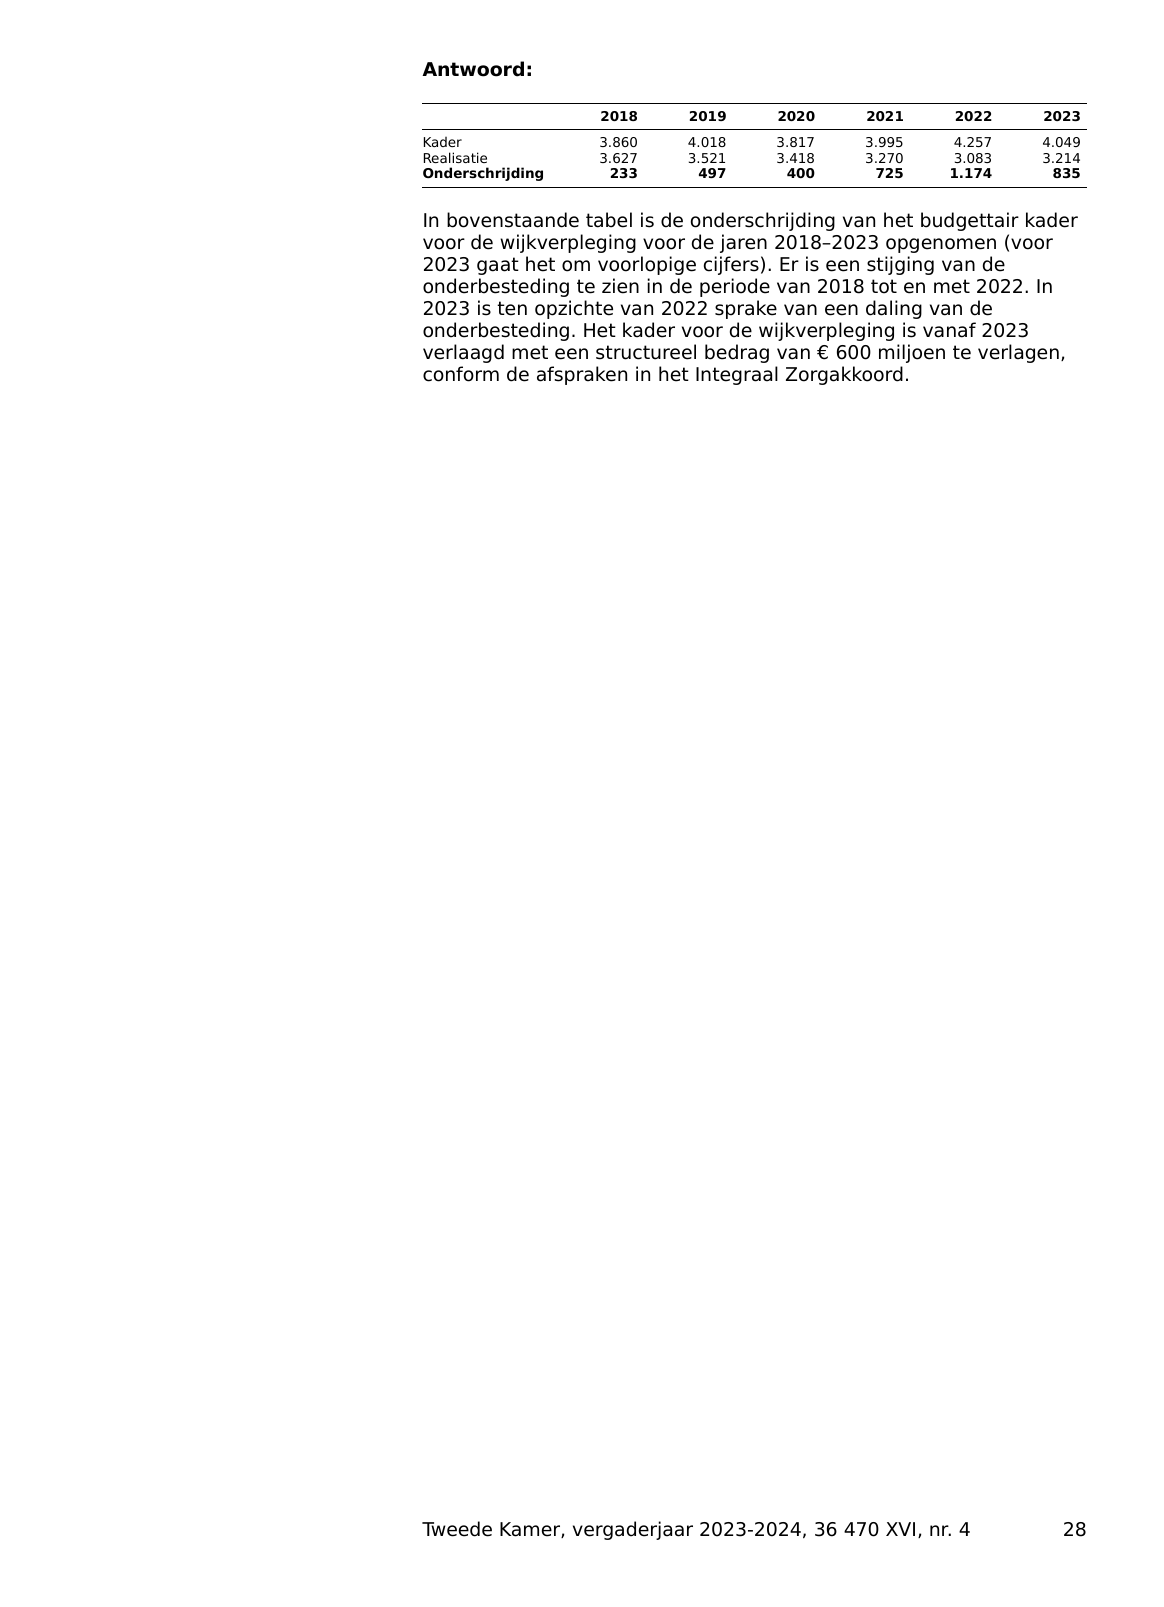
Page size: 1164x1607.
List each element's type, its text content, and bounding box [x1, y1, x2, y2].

table_cell 3.860 [555, 130, 644, 151]
table_cell 4.018 [644, 130, 732, 151]
table_header 2019 [644, 104, 732, 129]
table_header 2023 [998, 104, 1087, 129]
table_cell 3.418 [732, 151, 821, 166]
table_cell 3.817 [732, 130, 821, 151]
table_cell 4.049 [998, 130, 1087, 151]
table_cell 3.627 [555, 151, 644, 166]
table_header [422, 104, 555, 129]
text Antwoord: [422, 59, 1087, 81]
table_cell Kader [422, 130, 555, 151]
table_cell 3.214 [998, 151, 1087, 166]
table_cell 497 [644, 166, 732, 187]
table_cell 4.257 [910, 130, 998, 151]
table_header 2021 [821, 104, 909, 129]
table_cell 233 [555, 166, 644, 187]
table_cell 725 [821, 166, 909, 187]
table_cell 3.083 [910, 151, 998, 166]
table_cell Onderschrijding [422, 166, 555, 187]
table_header 2020 [732, 104, 821, 129]
table_cell 3.995 [821, 130, 909, 151]
table_cell 400 [732, 166, 821, 187]
table_header 2018 [555, 104, 644, 129]
table_cell Realisatie [422, 151, 555, 166]
table_cell 835 [998, 166, 1087, 187]
table_cell 1.174 [910, 166, 998, 187]
table_cell 3.270 [821, 151, 909, 166]
table_cell 3.521 [644, 151, 732, 166]
text In bovenstaande tabel is de onderschrijding van het budgettair kader voor de wijkverpleging voor de jaren 2018–2023 opgenomen (voor 2023 gaat het om voorlopige cijfers). Er is een stijging van de onderbesteding te zien in de periode van 2018 tot en met 2022. In 2023 is ten opzichte van 2022 sprake van een daling van de onderbesteding. Het kader voor de wijkverpleging is vanaf 2023 verlaagd met een structureel bedrag van € 600 miljoen te verlagen, conform de afspraken in het Integraal Zorgakkoord. [422, 210, 1087, 386]
table_header 2022 [910, 104, 998, 129]
